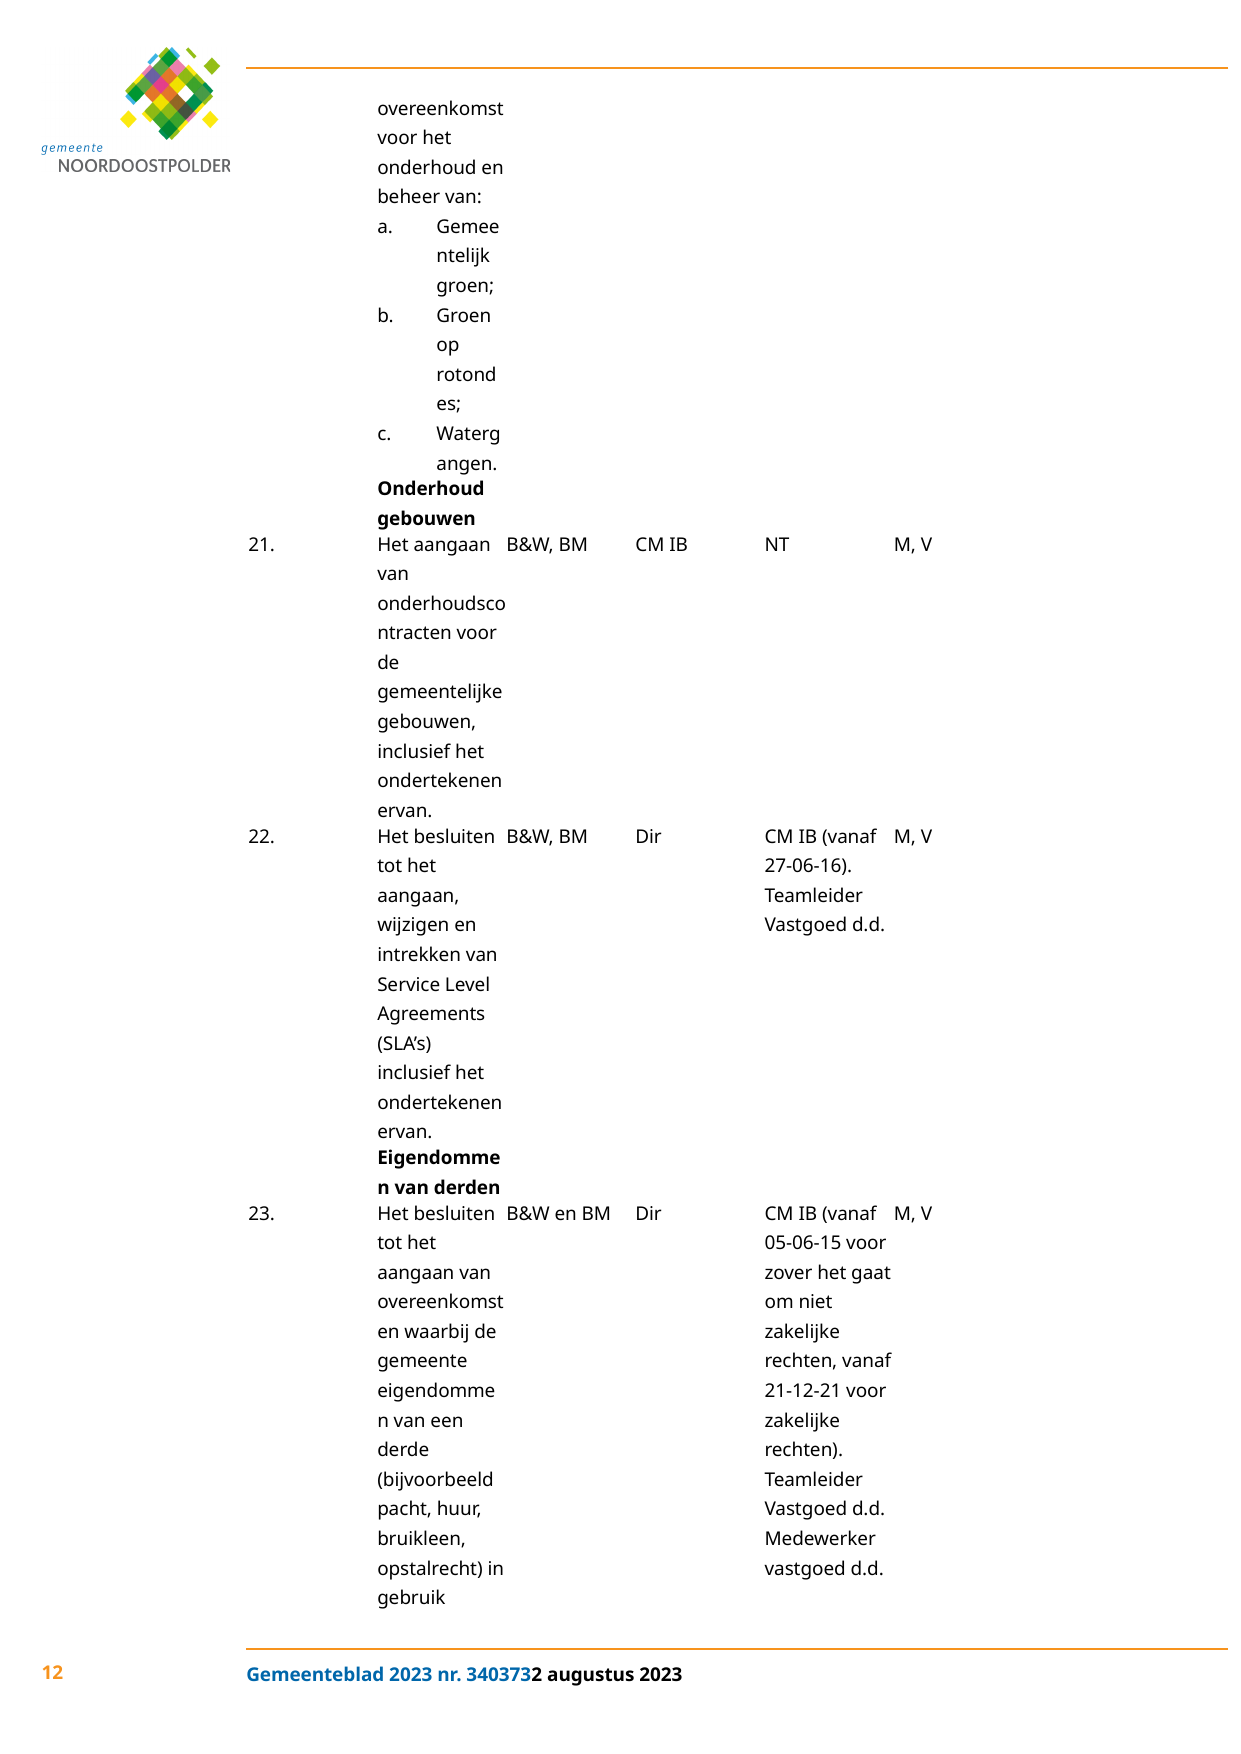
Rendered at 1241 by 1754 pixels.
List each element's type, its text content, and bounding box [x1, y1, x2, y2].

table_cell [1023, 531, 1152, 823]
table_cell CM IB (vanaf 05-06-15 voor zover het gaat om niet zakelijke rechten, vanaf 21-12-21 voor zakelijke rechten). Teamleider Vastgoed d.d. Medewerker vastgoed d.d. [764, 1200, 893, 1610]
table_cell [764, 1144, 893, 1200]
table_cell [248, 1144, 377, 1200]
table_cell Het besluiten tot het aangaan, wijzigen en intrekken van Service Level Agreements (SLA’s) inclusief het ondertekenen ervan. [377, 823, 506, 1144]
table_cell 21. [248, 531, 377, 823]
table_cell [1023, 95, 1152, 476]
table_cell [506, 476, 635, 531]
table_cell Het aangaan van onderhoudscontracten voor de gemeentelijke gebouwen, inclusief het ondertekenen ervan. [377, 531, 506, 823]
table_cell Dir [635, 1200, 764, 1610]
table_cell Onderhoud gebouwen [377, 476, 506, 531]
table_cell B&W, BM [506, 531, 635, 823]
table_cell overeenkomst voor het onderhoud en beheer van: Gemeentelijk groen; Groen op rotondes; Watergangen. [377, 95, 506, 476]
table_cell [248, 95, 377, 476]
picture [41, 47, 231, 172]
table_cell [764, 476, 893, 531]
table_cell M, V [894, 531, 1022, 823]
table_cell [1023, 1200, 1152, 1610]
table_cell M, V [894, 823, 1022, 1144]
table_cell Dir [635, 823, 764, 1144]
table_cell [1023, 823, 1152, 1144]
table_cell [1023, 1144, 1152, 1200]
table_cell NT [764, 531, 893, 823]
table_cell 23. [248, 1200, 377, 1610]
table_cell [635, 95, 764, 476]
table_cell [894, 1144, 1022, 1200]
table_cell B&W en BM [506, 1200, 635, 1610]
table_cell Het besluiten tot het aangaan van overeenkomsten waarbij de gemeente eigendommen van een derde (bijvoorbeeld pacht, huur, bruikleen, opstalrecht) in gebruik [377, 1200, 506, 1610]
table_cell [635, 1144, 764, 1200]
table_cell [506, 95, 635, 476]
table_cell CM IB [635, 531, 764, 823]
table_cell CM IB (vanaf 27-06-16). Teamleider Vastgoed d.d. [764, 823, 893, 1144]
table_cell [764, 95, 893, 476]
table_cell [506, 1144, 635, 1200]
table_cell [894, 476, 1022, 531]
table_cell 22. [248, 823, 377, 1144]
table_cell B&W, BM [506, 823, 635, 1144]
table_cell [894, 95, 1022, 476]
table_cell Eigendommen van derden [377, 1144, 506, 1200]
table_cell [248, 476, 377, 531]
table_cell [1023, 476, 1152, 531]
table_cell M, V [894, 1200, 1022, 1610]
table_cell [635, 476, 764, 531]
